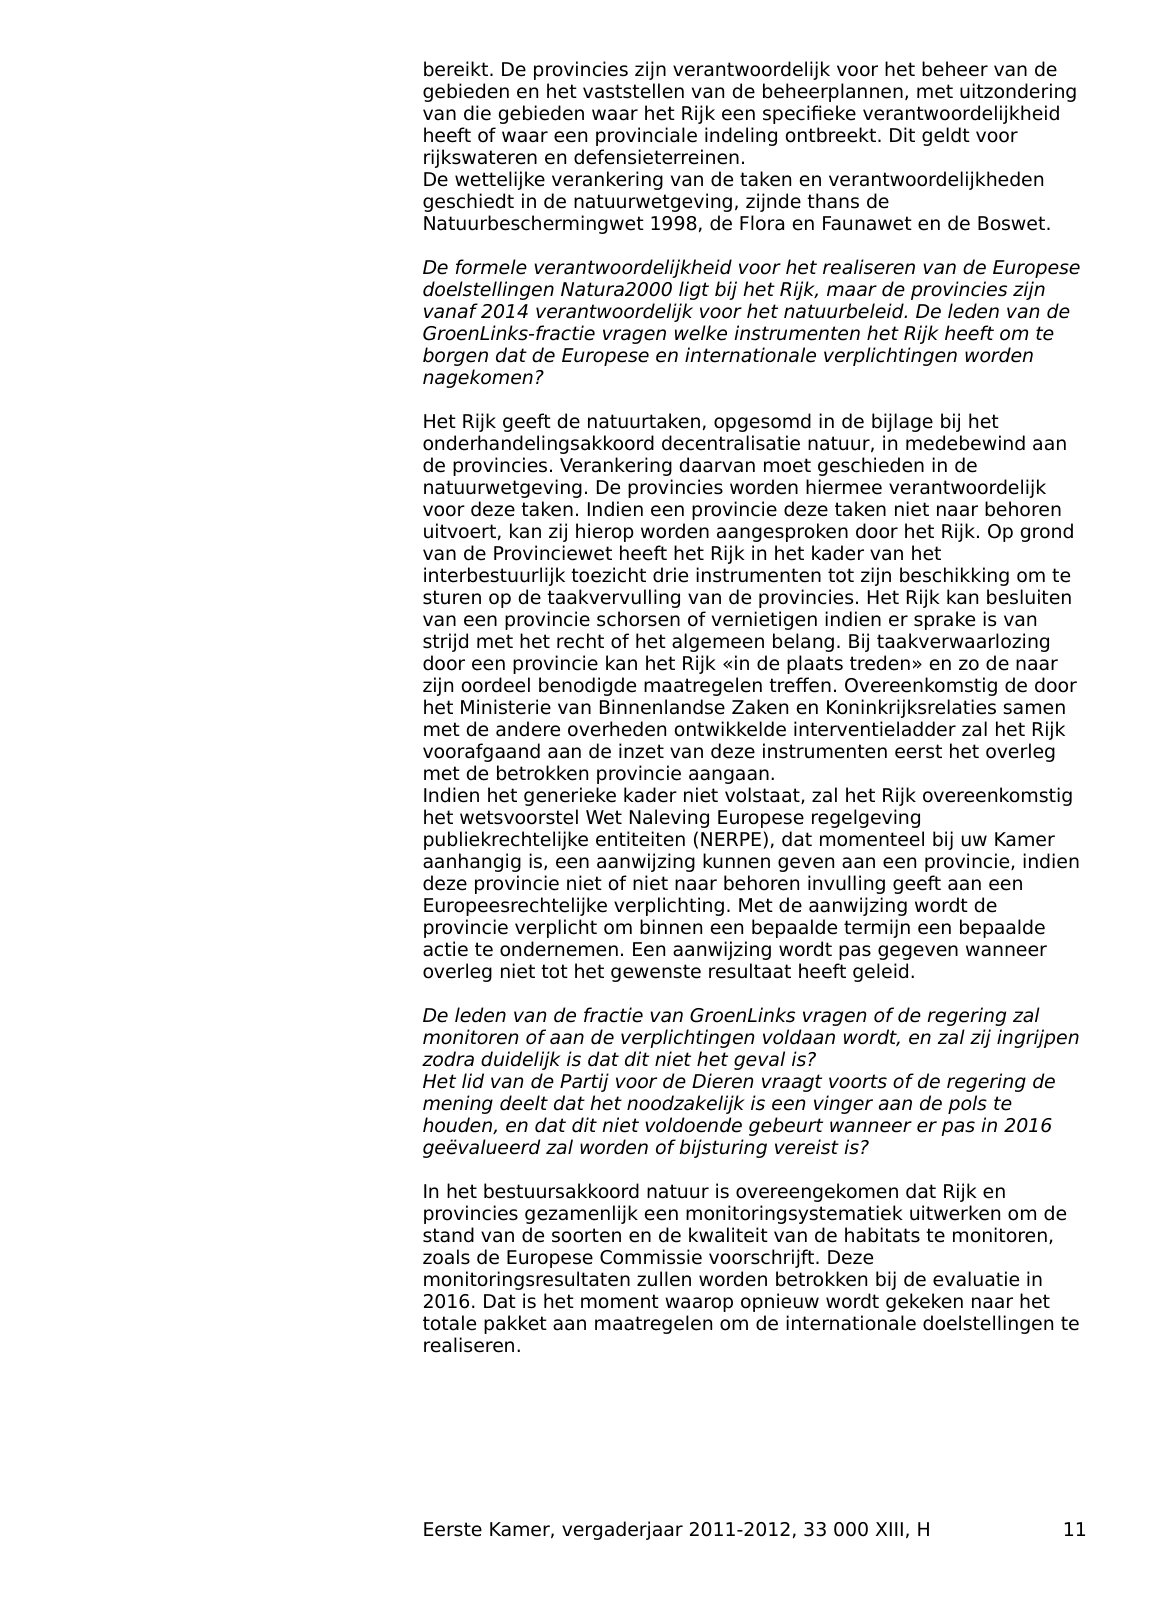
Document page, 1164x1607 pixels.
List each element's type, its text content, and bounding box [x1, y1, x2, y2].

text Indien het generieke kader niet volstaat, zal het Rijk overeenkomstig het wetsvoorstel Wet Naleving Europese regelgeving publiekrechtelijke entiteiten (NERPE), dat momenteel bij uw Kamer aanhangig is, een aanwijzing kunnen geven aan een provincie, indien deze provincie niet of niet naar behoren invulling geeft aan een Europeesrechtelijke verplichting. Met de aanwijzing wordt de provincie verplicht om binnen een bepaalde termijn een bepaalde actie te ondernemen. Een aanwijzing wordt pas gegeven wanneer overleg niet tot het gewenste resultaat heeft geleid. [422, 785, 1087, 983]
text De leden van de fractie van GroenLinks vragen of de regering zal monitoren of aan de verplichtingen voldaan wordt, en zal zij ingrijpen zodra duidelijk is dat dit niet het geval is? [422, 1005, 1087, 1071]
text In het bestuursakkoord natuur is overeengekomen dat Rijk en provincies gezamenlijk een monitoringsystematiek uitwerken om de stand van de soorten en de kwaliteit van de habitats te monitoren, zoals de Europese Commissie voorschrijft. Deze monitoringsresultaten zullen worden betrokken bij de evaluatie in 2016. Dat is het moment waarop opnieuw wordt gekeken naar het totale pakket aan maatregelen om de internationale doelstellingen te realiseren. [422, 1181, 1087, 1357]
text bereikt. De provincies zijn verantwoordelijk voor het beheer van de gebieden en het vaststellen van de beheerplannen, met uitzondering van die gebieden waar het Rijk een specifieke verantwoordelijkheid heeft of waar een provinciale indeling ontbreekt. Dit geldt voor rijkswateren en defensieterreinen. [422, 59, 1087, 169]
text Het lid van de Partij voor de Dieren vraagt voorts of de regering de mening deelt dat het noodzakelijk is een vinger aan de pols te houden, en dat dit niet voldoende gebeurt wanneer er pas in 2016 geëvalueerd zal worden of bijsturing vereist is? [422, 1071, 1087, 1159]
text De wettelijke verankering van de taken en verantwoordelijkheden geschiedt in de natuurwetgeving, zijnde thans de Natuurbeschermingwet 1998, de Flora en Faunawet en de Boswet. [422, 169, 1087, 235]
text De formele verantwoordelijkheid voor het realiseren van de Europese doelstellingen Natura2000 ligt bij het Rijk, maar de provincies zijn vanaf 2014 verantwoordelijk voor het natuurbeleid. De leden van de GroenLinks-fractie vragen welke instrumenten het Rijk heeft om te borgen dat de Europese en internationale verplichtingen worden nagekomen? [422, 257, 1087, 389]
text Het Rijk geeft de natuurtaken, opgesomd in de bijlage bij het onderhandelingsakkoord decentralisatie natuur, in medebewind aan de provincies. Verankering daarvan moet geschieden in de natuurwetgeving. De provincies worden hiermee verantwoordelijk voor deze taken. Indien een provincie deze taken niet naar behoren uitvoert, kan zij hierop worden aangesproken door het Rijk. Op grond van de Provinciewet heeft het Rijk in het kader van het interbestuurlijk toezicht drie instrumenten tot zijn beschikking om te sturen op de taakvervulling van de provincies. Het Rijk kan besluiten van een provincie schorsen of vernietigen indien er sprake is van strijd met het recht of het algemeen belang. Bij taakverwaarlozing door een provincie kan het Rijk «in de plaats treden» en zo de naar zijn oordeel benodigde maatregelen treffen. Overeenkomstig de door het Ministerie van Binnenlandse Zaken en Koninkrijksrelaties samen met de andere overheden ontwikkelde interventieladder zal het Rijk voorafgaand aan de inzet van deze instrumenten eerst het overleg met de betrokken provincie aangaan. [422, 411, 1087, 785]
